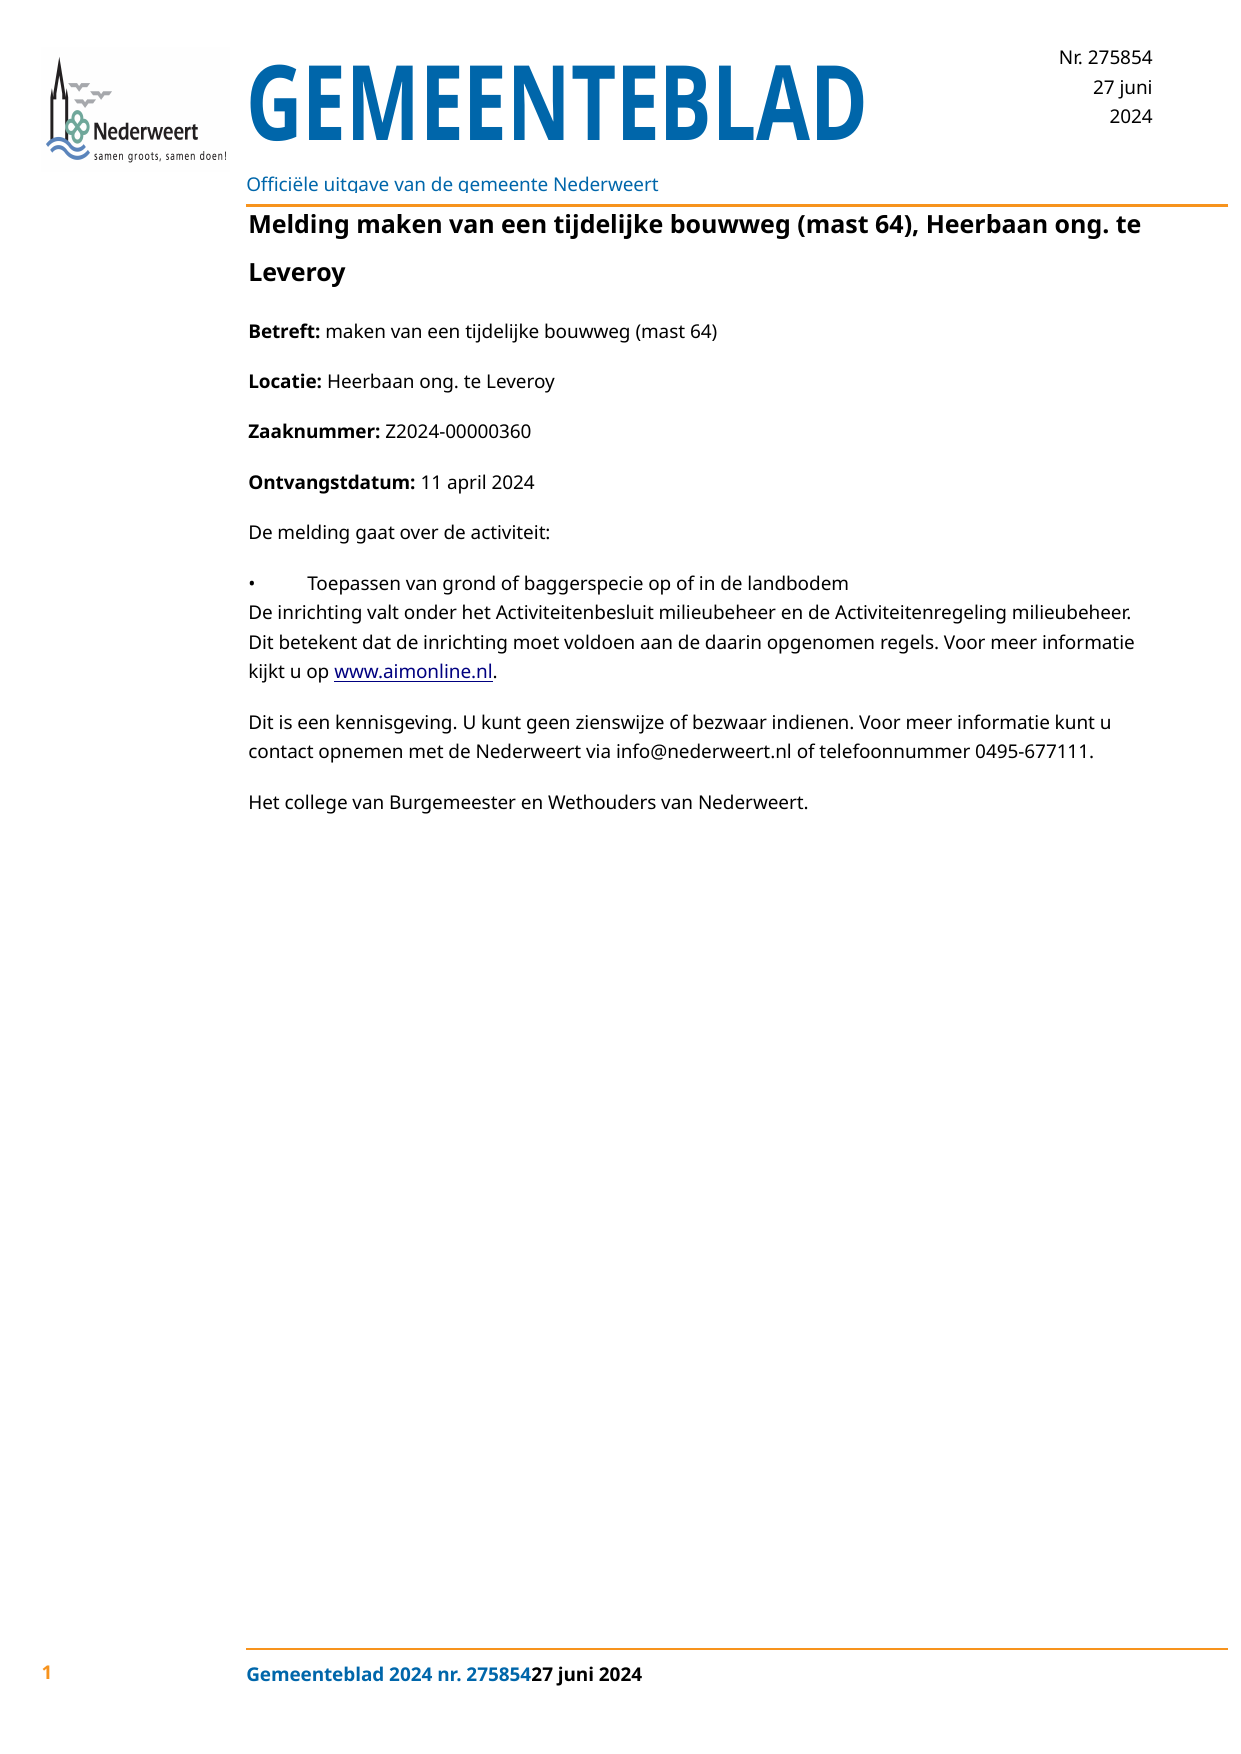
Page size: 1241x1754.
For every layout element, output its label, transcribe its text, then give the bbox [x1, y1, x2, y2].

text Zaaknummer: Z2024-00000360 [248, 419, 1152, 444]
text Het college van Burgemeester en Wethouders van Nederweert. [248, 789, 1152, 815]
text Betreft: maken van een tijdelijke bouwweg (mast 64) [248, 318, 1152, 344]
text Ontvangstdatum: 11 april 2024 [248, 469, 1152, 495]
text Dit is een kennisgeving. U kunt geen zienswijze of bezwaar indienen. Voor meer informatie kunt u contact opnemen met de Nederweert via info@nederweert.nl of telefoonnummer 0495-677111. [248, 709, 1152, 764]
list Toepassen van grond of baggerspecie op of in de landbodem [248, 570, 1152, 596]
text Locatie: Heerbaan ong. te Leveroy [248, 368, 1152, 394]
text De inrichting valt onder het Activiteitenbesluit milieubeheer en de Activiteitenregeling milieubeheer. Dit betekent dat de inrichting moet voldoen aan de daarin opgenomen regels. Voor meer informatie kijkt u op www.aimonline.nl. [248, 599, 1152, 684]
text Melding maken van een tijdelijke bouwweg (mast 64), Heerbaan ong. te Leveroy [248, 207, 1152, 288]
text De melding gaat over de activiteit: [248, 519, 1152, 545]
picture [41, 47, 231, 172]
